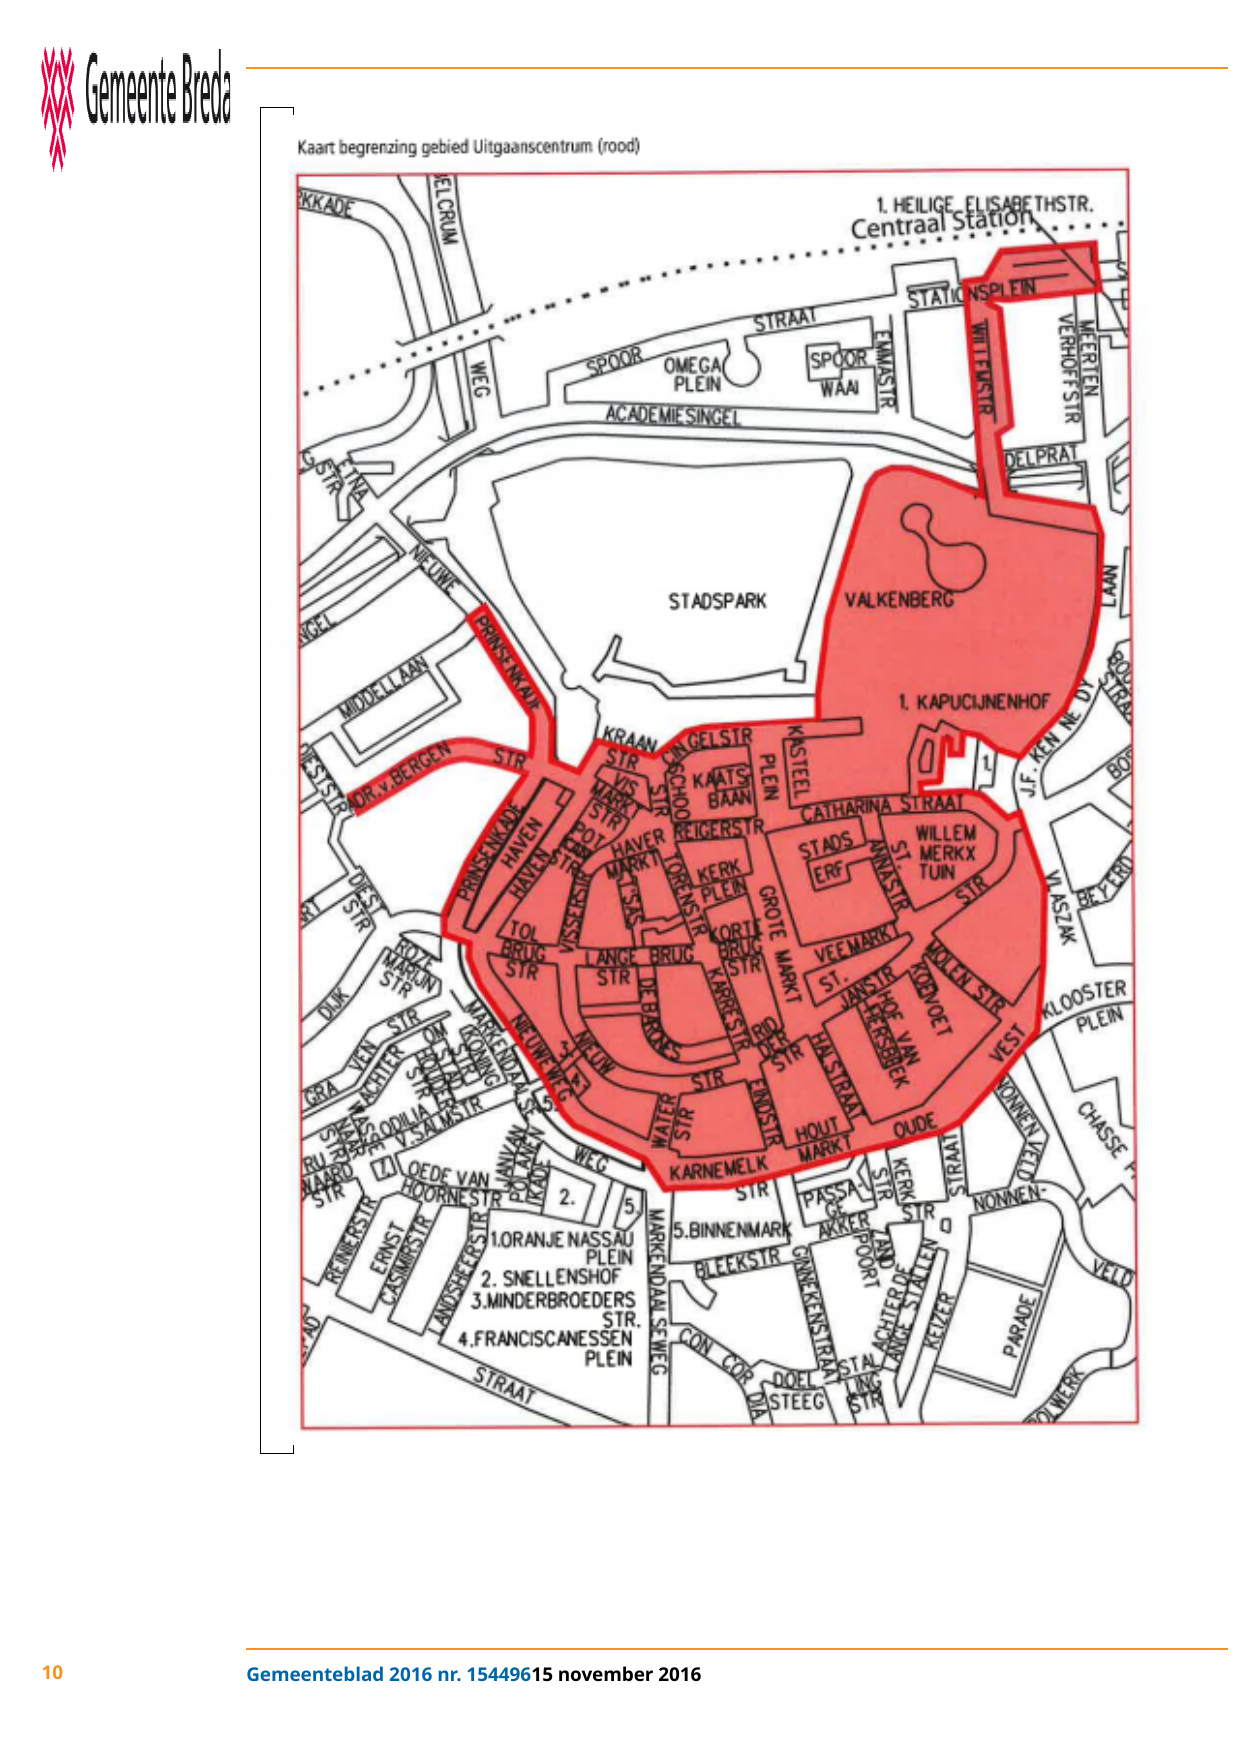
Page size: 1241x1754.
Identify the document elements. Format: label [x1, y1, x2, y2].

picture [268, 115, 1155, 1445]
picture [41, 47, 231, 172]
